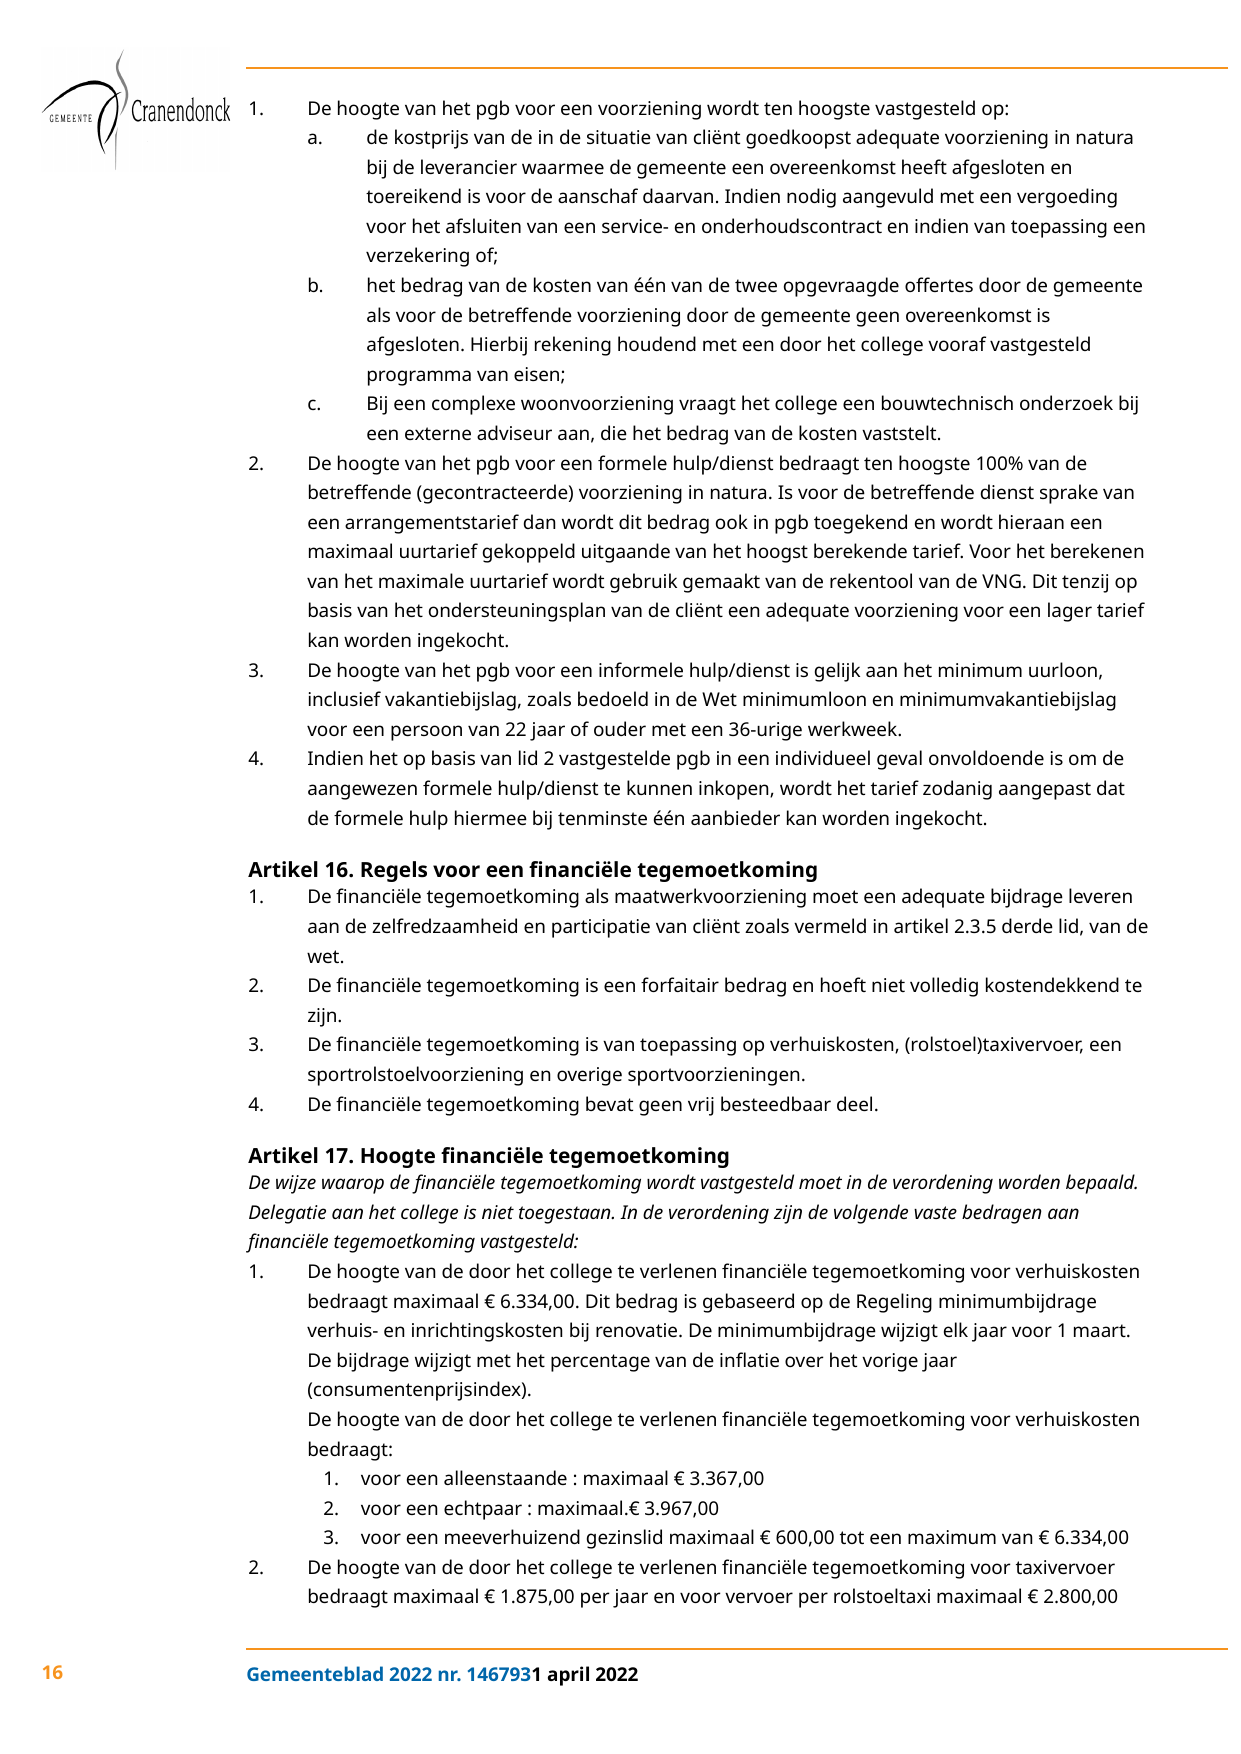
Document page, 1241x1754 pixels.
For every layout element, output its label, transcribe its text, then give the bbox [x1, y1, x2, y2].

list voor een meeverhuizend gezinslid maximaal € 600,00 tot een maximum van € 6.334,00 [323, 1524, 1152, 1550]
list De hoogte van het pgb voor een informele hulp/dienst is gelijk aan het minimum uurloon, inclusief vakantiebijslag, zoals bedoeld in de Wet minimumloon en minimumvakantiebijslag voor een persoon van 22 jaar of ouder met een 36-urige werkweek. [248, 657, 1152, 742]
text Artikel 16. Regels voor een financiële tegemoetkoming [248, 855, 1152, 884]
list voor een echtpaar : maximaal.€ 3.967,00 [323, 1495, 1152, 1521]
list De hoogte van de door het college te verlenen financiële tegemoetkoming voor verhuiskosten bedraagt maximaal € 6.334,00. Dit bedrag is gebaseerd op de Regeling minimumbijdrage verhuis- en inrichtingskosten bij renovatie. De minimumbijdrage wijzigt elk jaar voor 1 maart. De bijdrage wijzigt met het percentage van de inflatie over het vorige jaar (consumentenprijsindex). [248, 1258, 1152, 1402]
list De hoogte van de door het college te verlenen financiële tegemoetkoming voor verhuiskosten bedraagt: [248, 1406, 1152, 1462]
list Indien het op basis van lid 2 vastgestelde pgb in een individueel geval onvoldoende is om de aangewezen formele hulp/dienst te kunnen inkopen, wordt het tarief zodanig aangepast dat de formele hulp hiermee bij tenminste één aanbieder kan worden ingekocht. [248, 746, 1152, 831]
list De financiële tegemoetkoming bevat geen vrij besteedbaar deel. [248, 1091, 1152, 1116]
list De financiële tegemoetkoming is van toepassing op verhuiskosten, (rolstoel)taxivervoer, een sportrolstoelvoorziening en overige sportvoorzieningen. [248, 1032, 1152, 1087]
list De financiële tegemoetkoming als maatwerkvoorziening moet een adequate bijdrage leveren aan de zelfredzaamheid en participatie van cliënt zoals vermeld in artikel 2.3.5 derde lid, van de wet. [248, 884, 1152, 968]
list de kostprijs van de in de situatie van cliënt goedkoopst adequate voorziening in natura bij de leverancier waarmee de gemeente een overeenkomst heeft afgesloten en toereikend is voor de aanschaf daarvan. Indien nodig aangevuld met een vergoeding voor het afsluiten van een service- en onderhoudscontract en indien van toepassing een verzekering of; [307, 124, 1152, 268]
list De financiële tegemoetkoming is een forfaitair bedrag en hoeft niet volledig kostendekkend te zijn. [248, 972, 1152, 1028]
list Bij een complexe woonvoorziening vraagt het college een bouwtechnisch onderzoek bij een externe adviseur aan, die het bedrag van de kosten vaststelt. [307, 391, 1152, 446]
picture [41, 47, 231, 172]
list het bedrag van de kosten van één van de twee opgevraagde offertes door de gemeente als voor de betreffende voorziening door de gemeente geen overeenkomst is afgesloten. Hierbij rekening houdend met een door het college vooraf vastgesteld programma van eisen; [307, 272, 1152, 387]
list De hoogte van het pgb voor een formele hulp/dienst bedraagt ten hoogste 100% van de betreffende (gecontracteerde) voorziening in natura. Is voor de betreffende dienst sprake van een arrangementstarief dan wordt dit bedrag ook in pgb toegekend en wordt hieraan een maximaal uurtarief gekoppeld uitgaande van het hoogst berekende tarief. Voor het berekenen van het maximale uurtarief wordt gebruik gemaakt van de rekentool van de VNG. Dit tenzij op basis van het ondersteuningsplan van de cliënt een adequate voorziening voor een lager tarief kan worden ingekocht. [248, 450, 1152, 653]
list voor een alleenstaande : maximaal € 3.367,00 [323, 1465, 1152, 1491]
list De hoogte van de door het college te verlenen financiële tegemoetkoming voor taxivervoer bedraagt maximaal € 1.875,00 per jaar en voor vervoer per rolstoeltaxi maximaal € 2.800,00 [248, 1554, 1152, 1609]
text De wijze waarop de financiële tegemoetkoming wordt vastgesteld moet in de verordening worden bepaald. Delegatie aan het college is niet toegestaan. In de verordening zijn de volgende vaste bedragen aan financiële tegemoetkoming vastgesteld: [248, 1169, 1152, 1254]
list De hoogte van het pgb voor een voorziening wordt ten hoogste vastgesteld op: [248, 95, 1152, 121]
text Artikel 17. Hoogte financiële tegemoetkoming [248, 1141, 1152, 1169]
